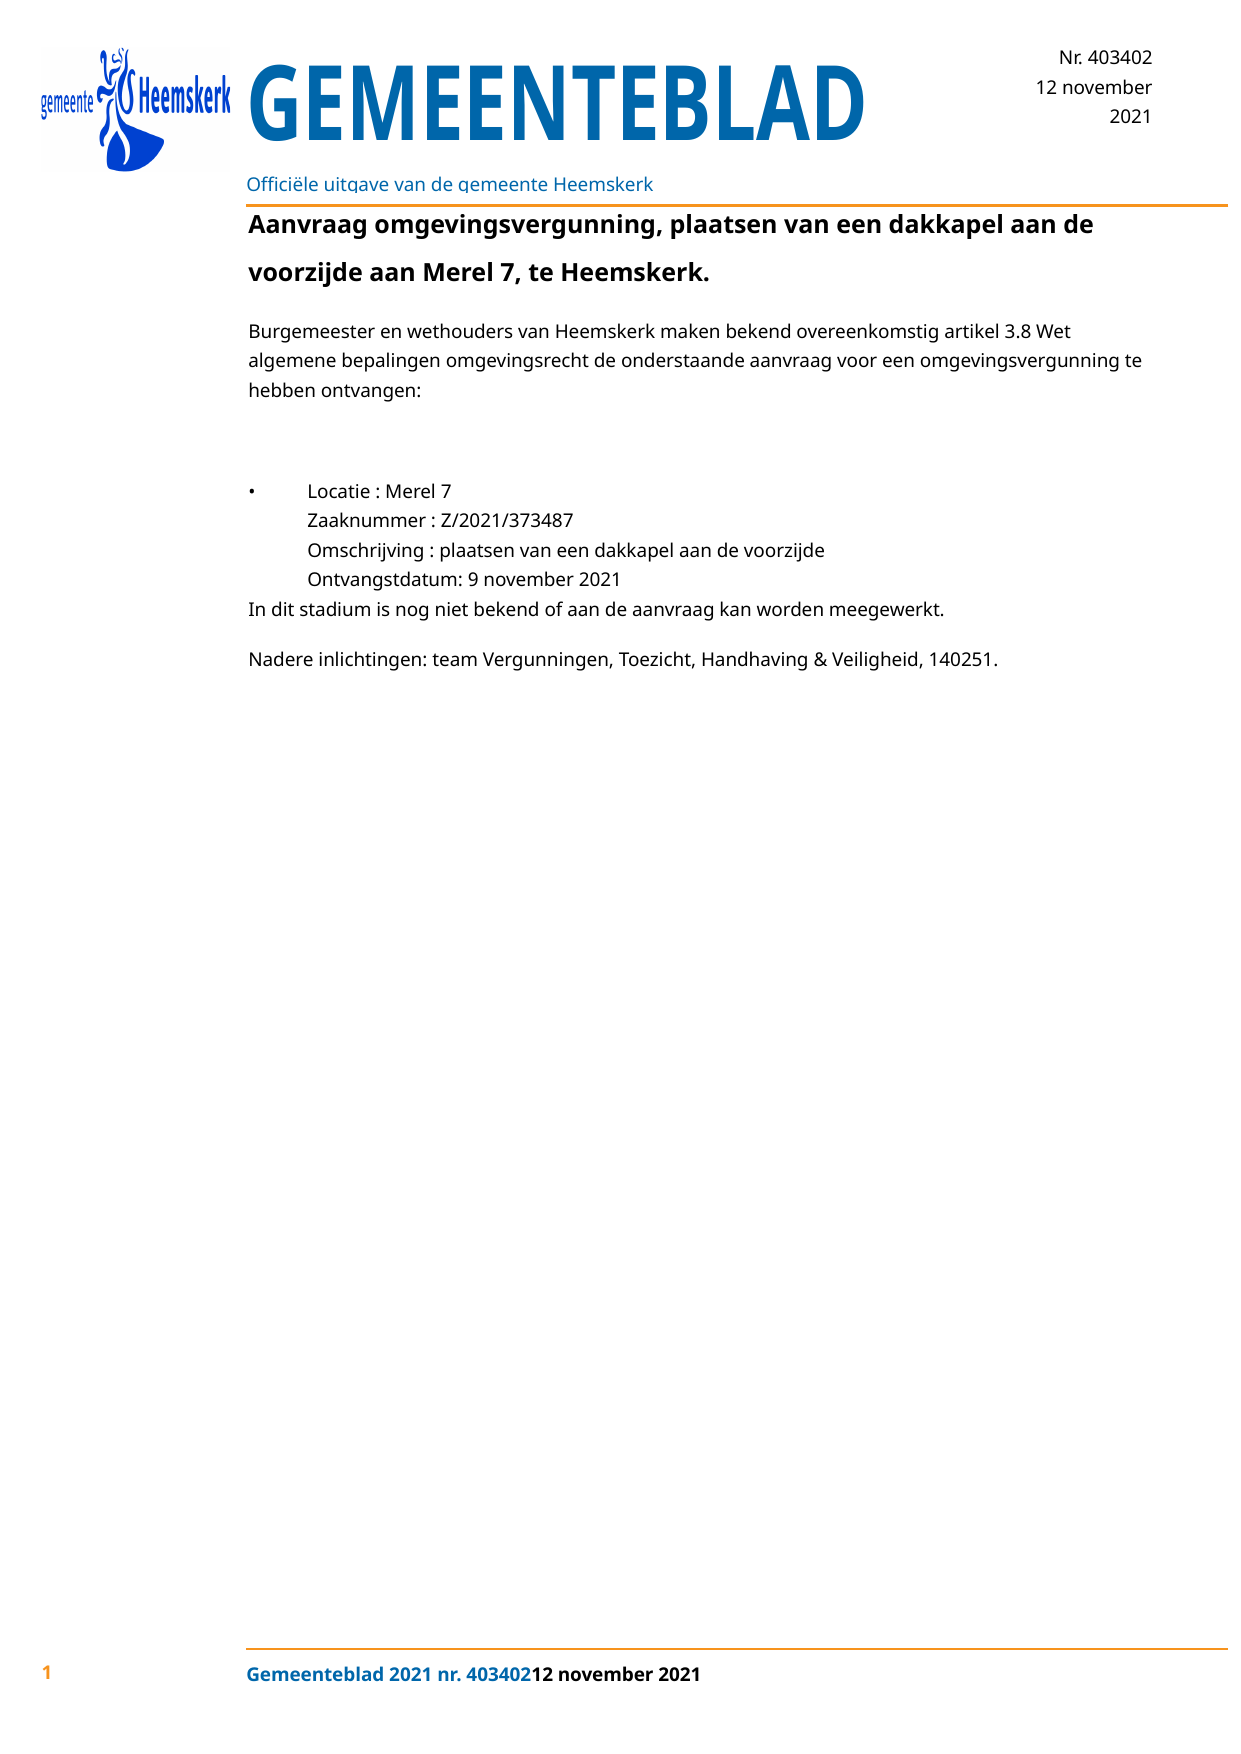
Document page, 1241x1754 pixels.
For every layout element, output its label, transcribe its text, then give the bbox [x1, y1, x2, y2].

picture [41, 47, 231, 172]
text Nadere inlichtingen: team Vergunningen, Toezicht, Handhaving & Veiligheid, 140251. [248, 647, 1152, 672]
text Aanvraag omgevingsvergunning, plaatsen van een dakkapel aan de voorzijde aan Merel 7, te Heemskerk. [248, 207, 1152, 288]
list Locatie : Merel 7 [248, 478, 1152, 504]
text Burgemeester en wethouders van Heemskerk maken bekend overeenkomstig artikel 3.8 Wet algemene bepalingen omgevingsrecht de onderstaande aanvraag voor een omgevingsvergunning te hebben ontvangen: [248, 318, 1152, 403]
list Zaaknummer : Z/2021/373487 [248, 507, 1152, 533]
list Ontvangstdatum: 9 november 2021 [248, 567, 1152, 592]
text In dit stadium is nog niet bekend of aan de aanvraag kan worden meegewerkt. [248, 596, 1152, 622]
list Omschrijving : plaatsen van een dakkapel aan de voorzijde [248, 537, 1152, 563]
